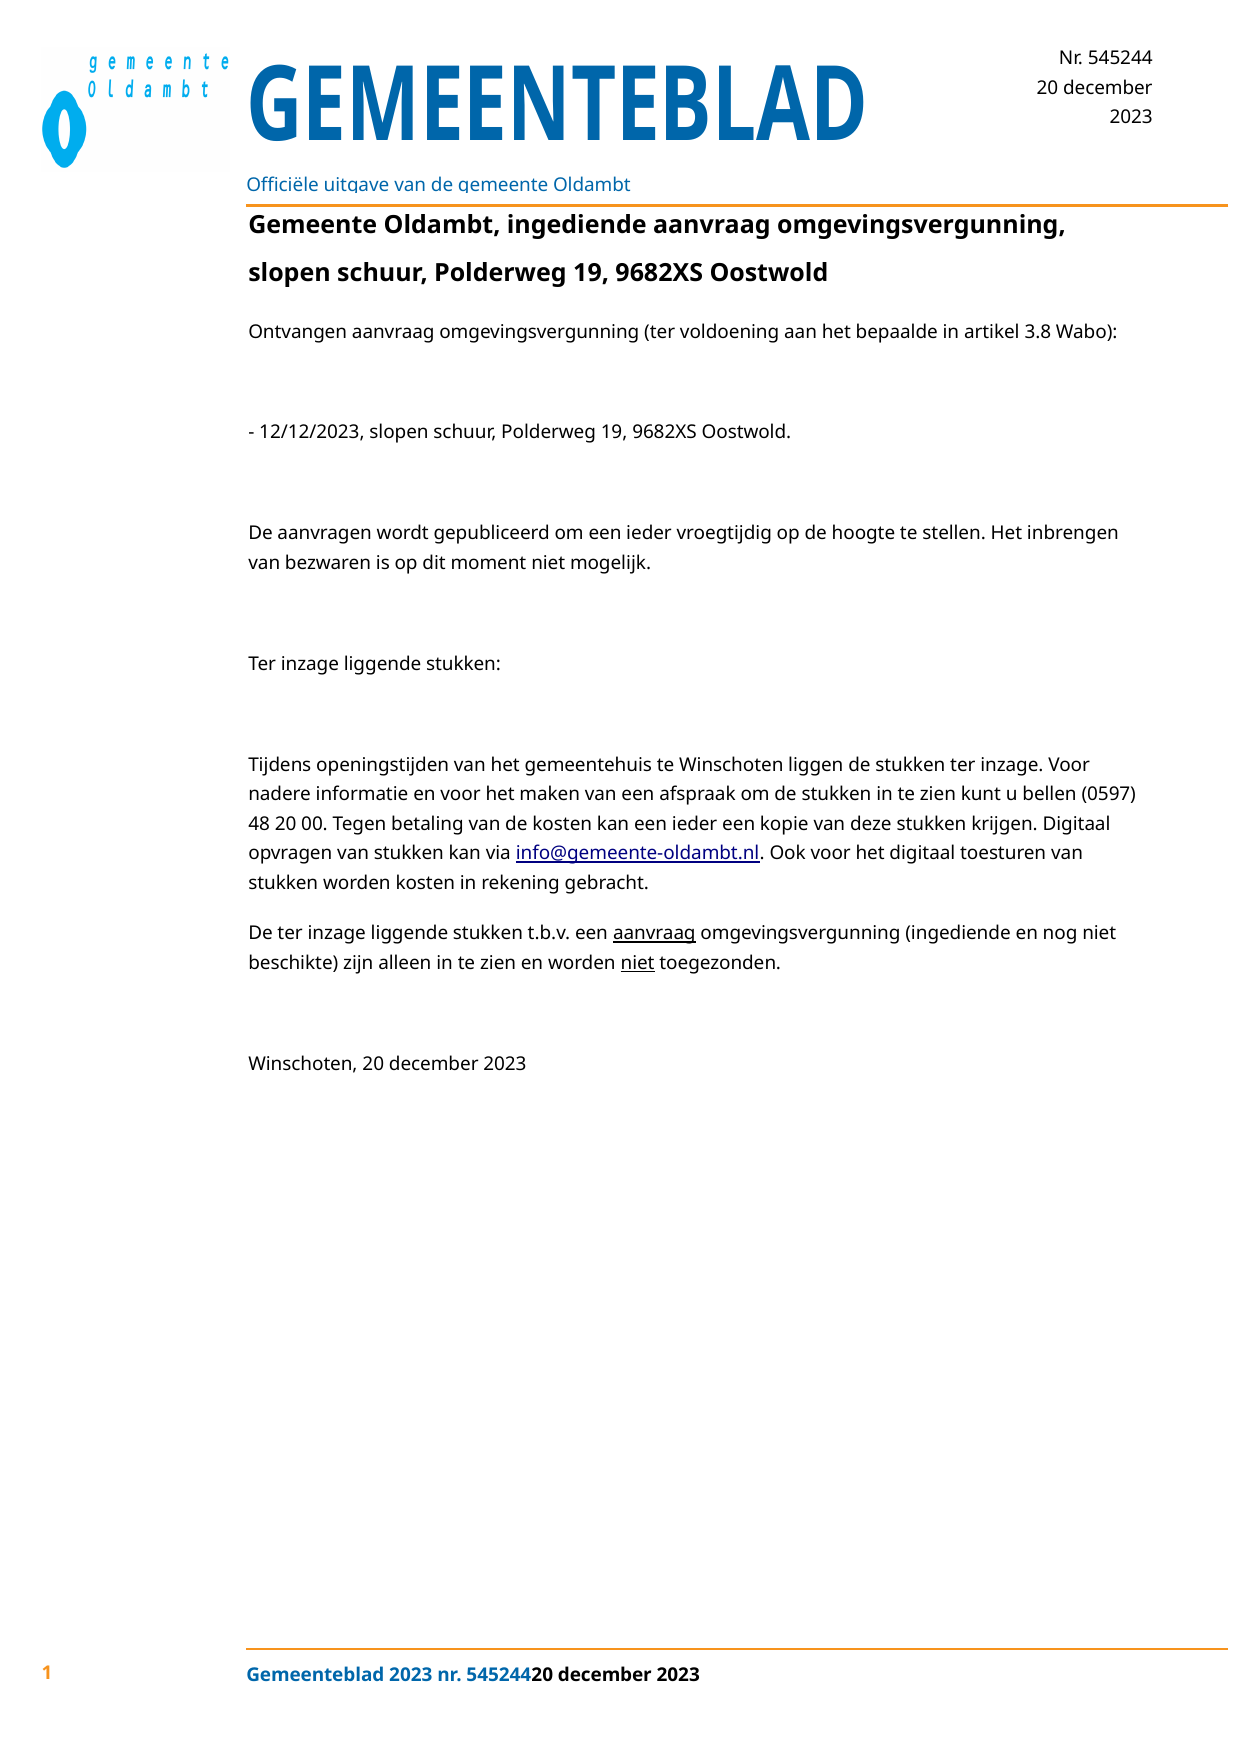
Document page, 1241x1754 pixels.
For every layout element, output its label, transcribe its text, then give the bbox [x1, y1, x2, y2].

picture [41, 47, 231, 172]
text Gemeente Oldambt, ingediende aanvraag omgevingsvergunning, slopen schuur, Polderweg 19, 9682XS Oostwold [248, 207, 1152, 288]
text Ter inzage liggende stukken: [248, 650, 1152, 676]
text Ontvangen aanvraag omgevingsvergunning (ter voldoening aan het bepaalde in artikel 3.8 Wabo): [248, 318, 1152, 344]
text De ter inzage liggende stukken t.b.v. een aanvraag omgevingsvergunning (ingediende en nog niet beschikte) zijn alleen in te zien en worden niet toegezonden. [248, 919, 1152, 975]
text - 12/12/2023, slopen schuur, Polderweg 19, 9682XS Oostwold. [248, 419, 1152, 444]
text De aanvragen wordt gepubliceerd om een ieder vroegtijdig op de hoogte te stellen. Het inbrengen van bezwaren is op dit moment niet mogelijk. [248, 519, 1152, 575]
text Winschoten, 20 december 2023 [248, 1050, 1152, 1076]
text Tijdens openingstijden van het gemeentehuis te Winschoten liggen de stukken ter inzage. Voor nadere informatie en voor het maken van een afspraak om de stukken in te zien kunt u bellen (0597) 48 20 00. Tegen betaling van de kosten kan een ieder een kopie van deze stukken krijgen. Digitaal opvragen van stukken kan via info@gemeente-oldambt.nl. Ook voor het digitaal toesturen van stukken worden kosten in rekening gebracht. [248, 751, 1152, 895]
